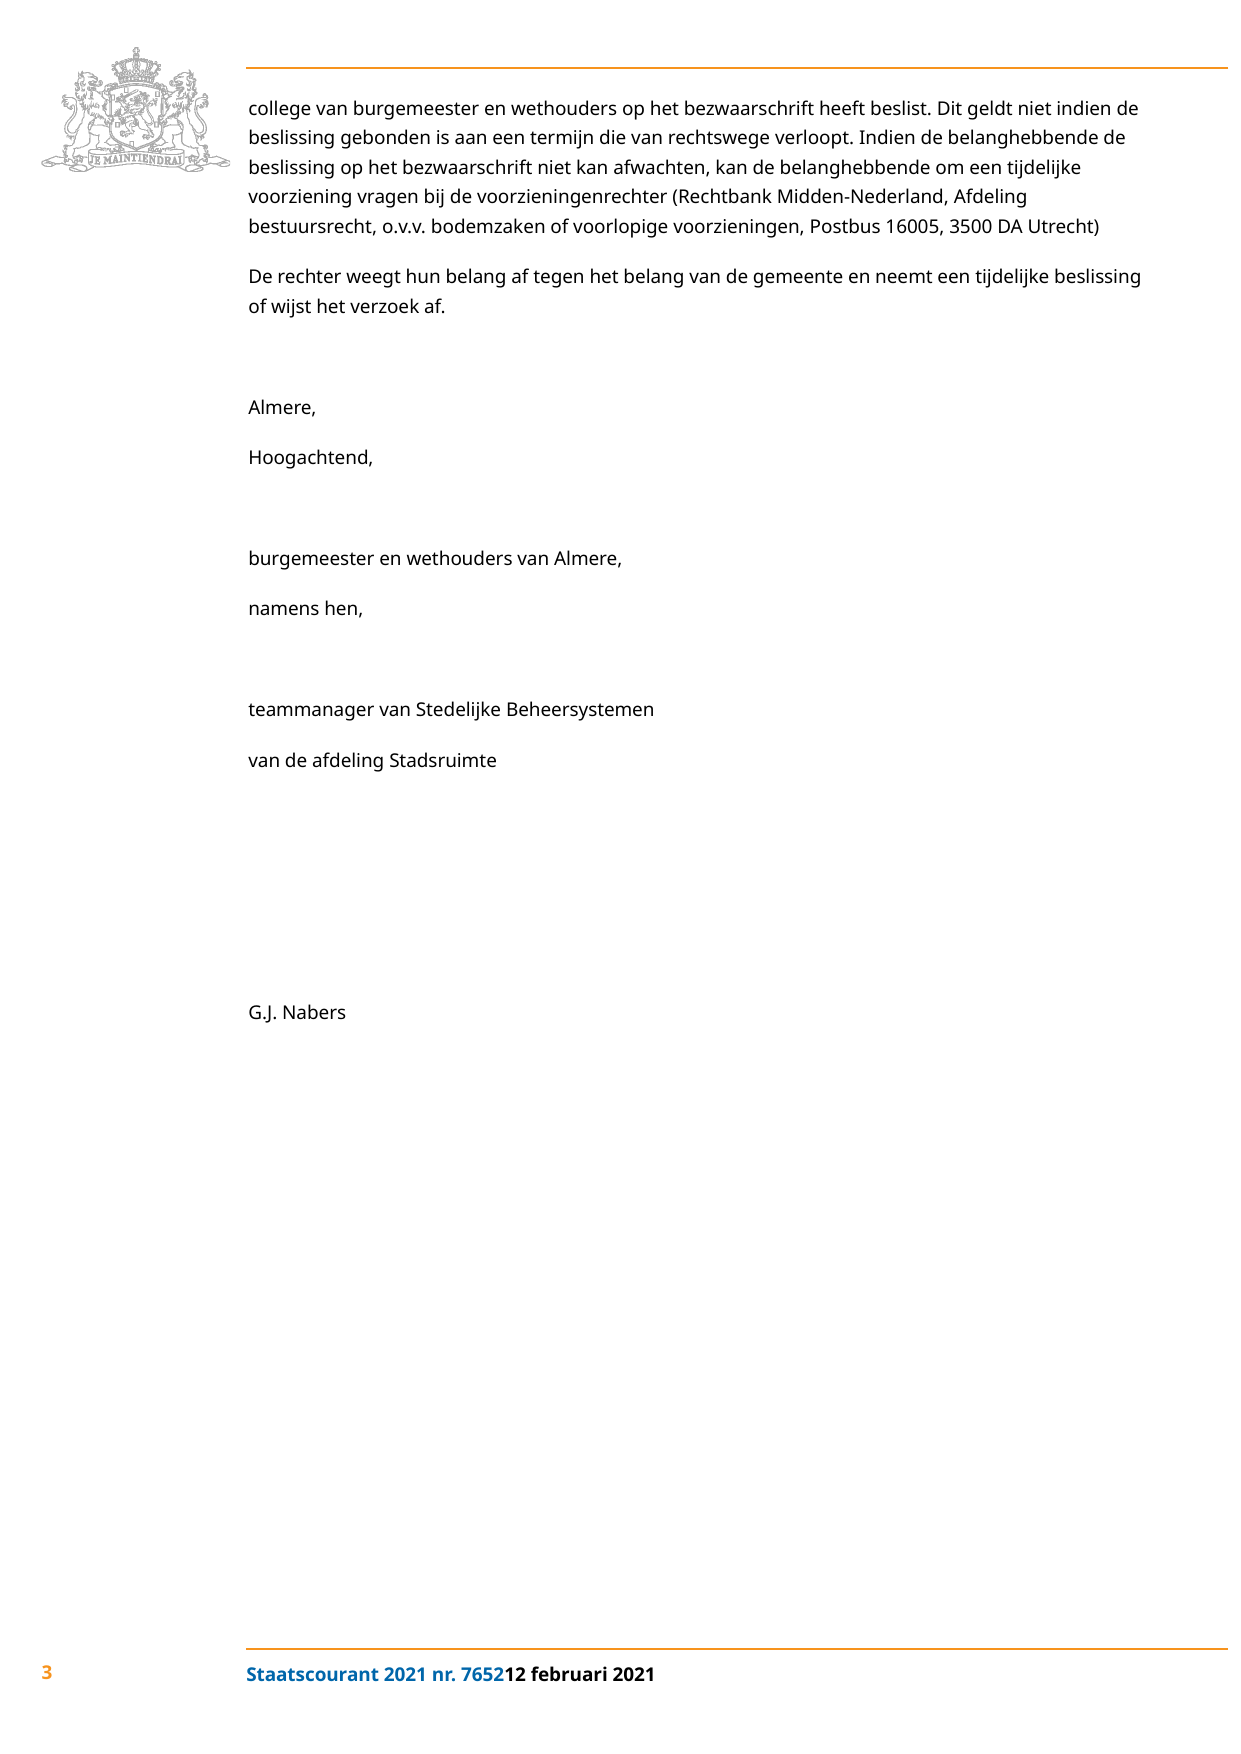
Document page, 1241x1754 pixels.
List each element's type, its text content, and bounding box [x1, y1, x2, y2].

picture [41, 47, 231, 172]
text teammanager van Stedelijke Beheersystemen [248, 696, 1152, 722]
text college van burgemeester en wethouders op het bezwaarschrift heeft beslist. Dit geldt niet indien de beslissing gebonden is aan een termijn die van rechtswege verloopt. Indien de belanghebbende de beslissing op het bezwaarschrift niet kan afwachten, kan de belanghebbende om een tijdelijke voorziening vragen bij de voorzieningenrechter (Rechtbank Midden-Nederland, Afdeling bestuursrecht, o.v.v. bodemzaken of voorlopige voorzieningen, Postbus 16005, 3500 DA Utrecht) [248, 95, 1152, 239]
text De rechter weegt hun belang af tegen het belang van de gemeente en neemt een tijdelijke beslissing of wijst het verzoek af. [248, 263, 1152, 319]
text Hoogachtend, [248, 444, 1152, 470]
text van de afdeling Stadsruimte [248, 747, 1152, 773]
text Almere, [248, 394, 1152, 420]
text burgemeester en wethouders van Almere, [248, 545, 1152, 571]
text G.J. Nabers [248, 999, 1152, 1025]
text namens hen, [248, 596, 1152, 621]
